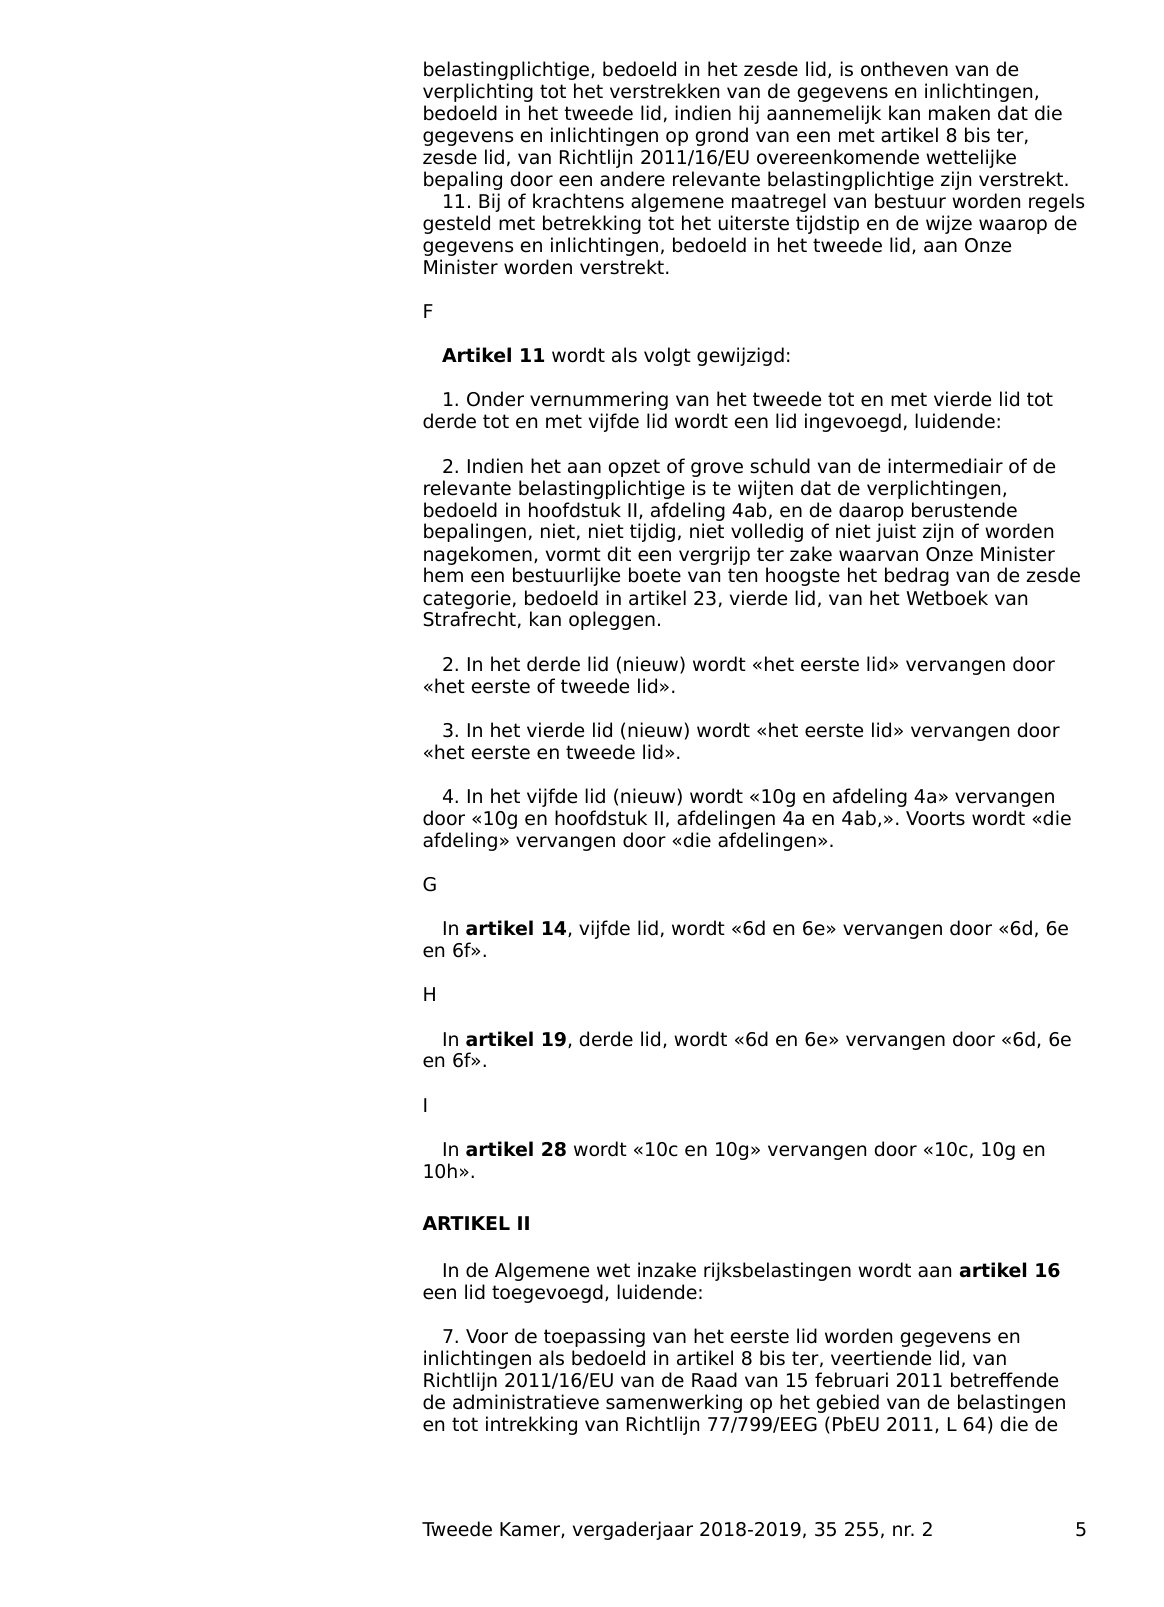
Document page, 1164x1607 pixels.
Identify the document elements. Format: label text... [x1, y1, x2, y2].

text In de Algemene wet inzake rijksbelastingen wordt aan artikel 16 een lid toegevoegd, luidende: [422, 1260, 1087, 1304]
subtitle ARTIKEL II [422, 1213, 1087, 1235]
text Artikel 11 wordt als volgt gewijzigd: [422, 345, 1087, 367]
text In artikel 14, vijfde lid, wordt «6d en 6e» vervangen door «6d, 6e en 6f». [422, 918, 1087, 962]
text In artikel 19, derde lid, wordt «6d en 6e» vervangen door «6d, 6e en 6f». [422, 1028, 1087, 1072]
text 4. In het vijfde lid (nieuw) wordt «10g en afdeling 4a» vervangen door «10g en hoofdstuk II, afdelingen 4a en 4ab,». Voorts wordt «die afdeling» vervangen door «die afdelingen». [422, 786, 1087, 852]
text 1. Onder vernummering van het tweede tot en met vierde lid tot derde tot en met vijfde lid wordt een lid ingevoegd, luidende: [422, 389, 1087, 433]
text H [422, 984, 1087, 1006]
text In artikel 28 wordt «10c en 10g» vervangen door «10c, 10g en 10h». [422, 1139, 1087, 1183]
text 3. In het vierde lid (nieuw) wordt «het eerste lid» vervangen door «het eerste en tweede lid». [422, 720, 1087, 764]
text 2. In het derde lid (nieuw) wordt «het eerste lid» vervangen door «het eerste of tweede lid». [422, 653, 1087, 697]
text I [422, 1094, 1087, 1117]
text F [422, 301, 1087, 323]
text 2. Indien het aan opzet of grove schuld van de intermediair of de relevante belastingplichtige is te wijten dat de verplichtingen, bedoeld in hoofdstuk II, afdeling 4ab, en de daarop berustende bepalingen, niet, niet tijdig, niet volledig of niet juist zijn of worden nagekomen, vormt dit een vergrijp ter zake waarvan Onze Minister hem een bestuurlijke boete van ten hoogste het bedrag van de zesde categorie, bedoeld in artikel 23, vierde lid, van het Wetboek van Strafrecht, kan opleggen. [422, 456, 1087, 631]
text G [422, 874, 1087, 896]
text belastingplichtige, bedoeld in het zesde lid, is ontheven van de verplichting tot het verstrekken van de gegevens en inlichtingen, bedoeld in het tweede lid, indien hij aannemelijk kan maken dat die gegevens en inlichtingen op grond van een met artikel 8 bis ter, zesde lid, van Richtlijn 2011/16/EU overeenkomende wettelijke bepaling door een andere relevante belastingplichtige zijn verstrekt. [422, 59, 1087, 191]
text 7. Voor de toepassing van het eerste lid worden gegevens en inlichtingen als bedoeld in artikel 8 bis ter, veertiende lid, van Richtlijn 2011/16/EU van de Raad van 15 februari 2011 betreffende de administratieve samenwerking op het gebied van de belastingen en tot intrekking van Richtlijn 77/799/EEG (PbEU 2011, L 64) die de [422, 1326, 1087, 1436]
text 11. Bij of krachtens algemene maatregel van bestuur worden regels gesteld met betrekking tot het uiterste tijdstip en de wijze waarop de gegevens en inlichtingen, bedoeld in het tweede lid, aan Onze Minister worden verstrekt. [422, 191, 1087, 279]
